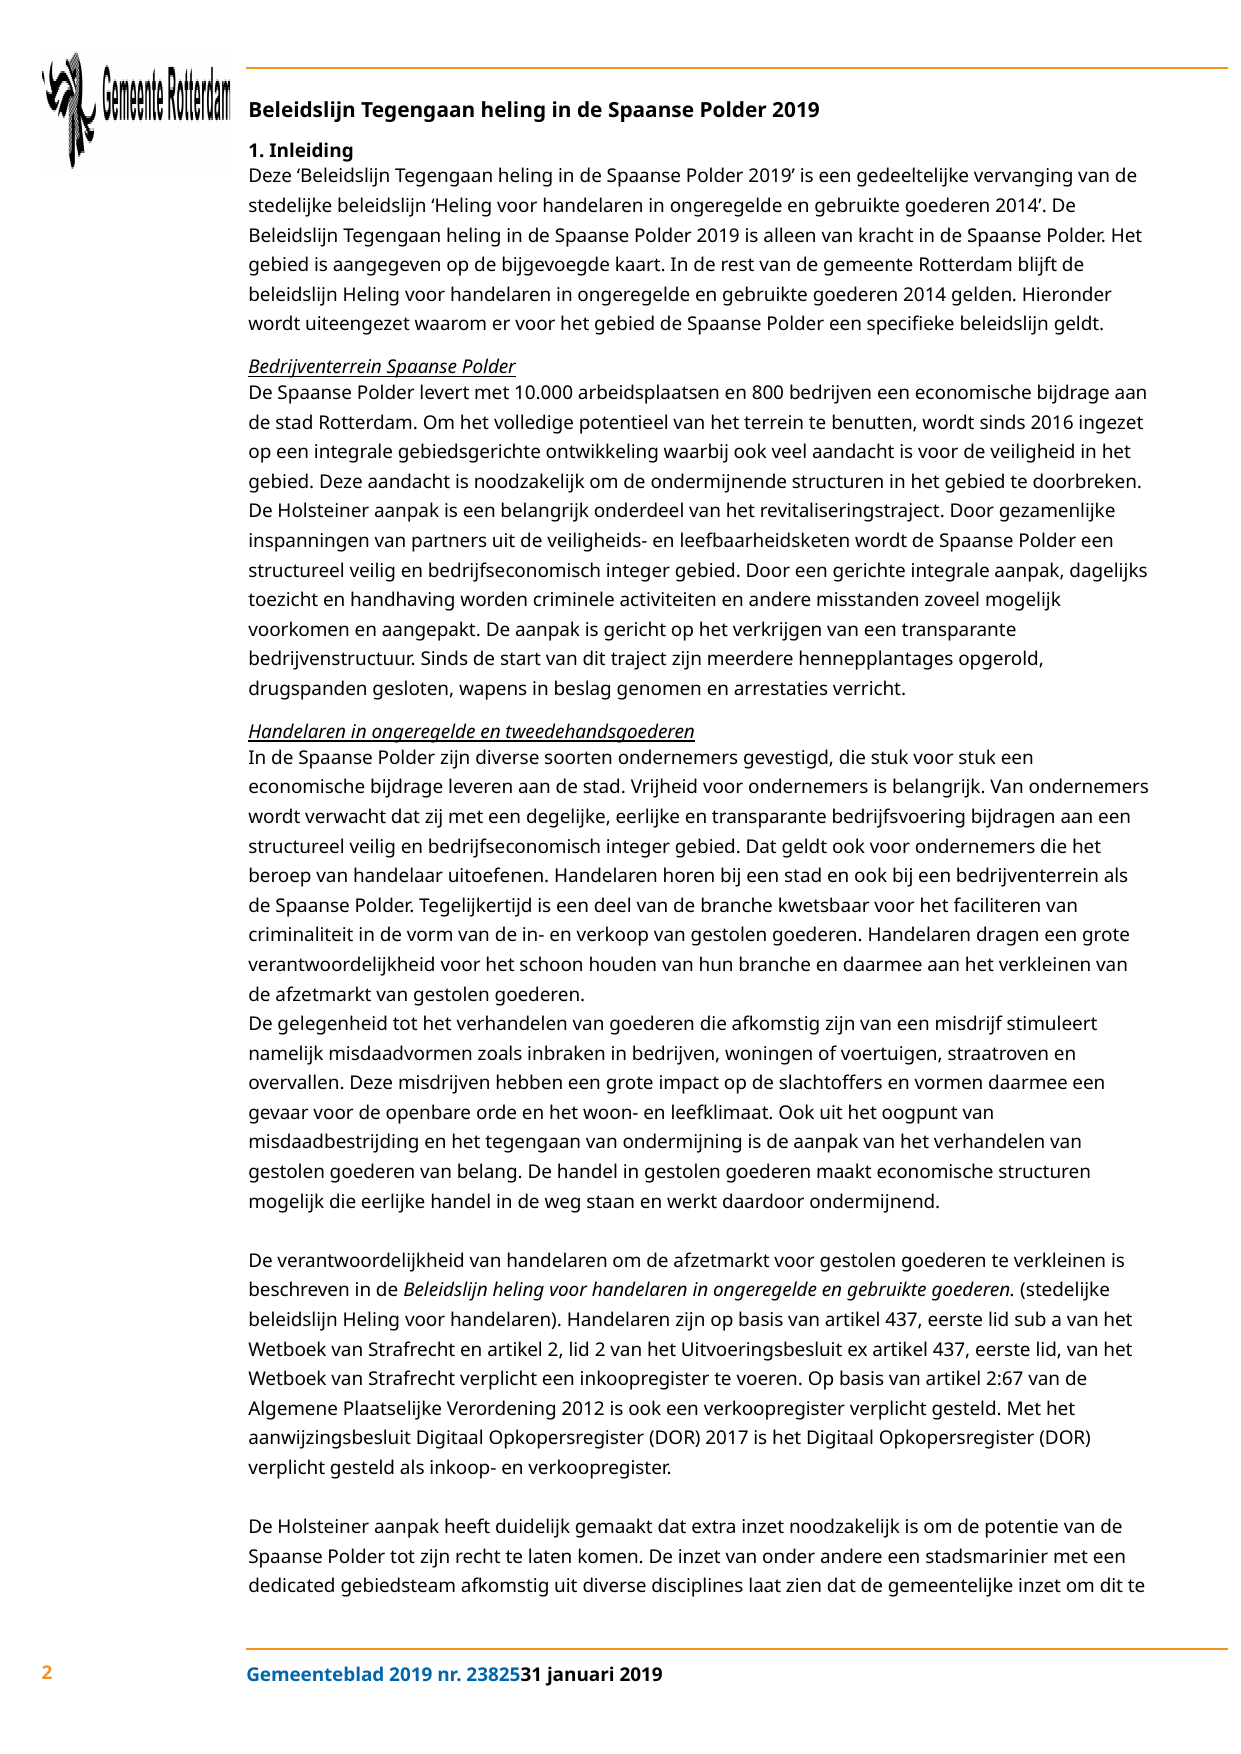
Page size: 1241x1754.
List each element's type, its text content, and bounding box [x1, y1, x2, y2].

picture [41, 47, 231, 172]
text De Spaanse Polder levert met 10.000 arbeidsplaatsen en 800 bedrijven een economische bijdrage aan de stad Rotterdam. Om het volledige potentieel van het terrein te benutten, wordt sinds 2016 ingezet op een integrale gebiedsgerichte ontwikkeling waarbij ook veel aandacht is voor de veiligheid in het gebied. Deze aandacht is noodzakelijk om de ondermijnende structuren in het gebied te doorbreken. De Holsteiner aanpak is een belangrijk onderdeel van het revitaliseringstraject. Door gezamenlijke inspanningen van partners uit de veiligheids- en leefbaarheidsketen wordt de Spaanse Polder een structureel veilig en bedrijfseconomisch integer gebied. Door een gerichte integrale aanpak, dagelijks toezicht en handhaving worden criminele activiteiten en andere misstanden zoveel mogelijk voorkomen en aangepakt. De aanpak is gericht op het verkrijgen van een transparante bedrijvenstructuur. Sinds de start van dit traject zijn meerdere hennepplantages opgerold, drugspanden gesloten, wapens in beslag genomen en arrestaties verricht. [248, 379, 1152, 701]
text De gelegenheid tot het verhandelen van goederen die afkomstig zijn van een misdrijf stimuleert namelijk misdaadvormen zoals inbraken in bedrijven, woningen of voertuigen, straatroven en overvallen. Deze misdrijven hebben een grote impact op de slachtoffers en vormen daarmee een gevaar voor de openbare orde en het woon- en leefklimaat. Ook uit het oogpunt van misdaadbestrijding en het tegengaan van ondermijning is de aanpak van het verhandelen van gestolen goederen van belang. De handel in gestolen goederen maakt economische structuren mogelijk die eerlijke handel in de weg staan en werkt daardoor ondermijnend. [248, 1010, 1152, 1213]
text De verantwoordelijkheid van handelaren om de afzetmarkt voor gestolen goederen te verkleinen is beschreven in de Beleidslijn heling voor handelaren in ongeregelde en gebruikte goederen. (stedelijke beleidslijn Heling voor handelaren). Handelaren zijn op basis van artikel 437, eerste lid sub a van het Wetboek van Strafrecht en artikel 2, lid 2 van het Uitvoeringsbesluit ex artikel 437, eerste lid, van het Wetboek van Strafrecht verplicht een inkoopregister te voeren. Op basis van artikel 2:67 van de Algemene Plaatselijke Verordening 2012 is ook een verkoopregister verplicht gesteld. Met het aanwijzingsbesluit Digitaal Opkopersregister (DOR) 2017 is het Digitaal Opkopersregister (DOR) verplicht gesteld als inkoop- en verkoopregister. [248, 1247, 1152, 1480]
text Beleidslijn Tegengaan heling in de Spaanse Polder 2019 [248, 95, 1152, 123]
text Deze ‘Beleidslijn Tegengaan heling in de Spaanse Polder 2019’ is een gedeeltelijke vervanging van de stedelijke beleidslijn ‘Heling voor handelaren in ongeregelde en gebruikte goederen 2014’. De Beleidslijn Tegengaan heling in de Spaanse Polder 2019 is alleen van kracht in de Spaanse Polder. Het gebied is aangegeven op de bijgevoegde kaart. In de rest van de gemeente Rotterdam blijft de beleidslijn Heling voor handelaren in ongeregelde en gebruikte goederen 2014 gelden. Hieronder wordt uiteengezet waarom er voor het gebied de Spaanse Polder een specifieke beleidslijn geldt. [248, 163, 1152, 336]
text 1. Inleiding [248, 137, 1152, 163]
text Bedrijventerrein Spaanse Polder [248, 354, 1152, 379]
text In de Spaanse Polder zijn diverse soorten ondernemers gevestigd, die stuk voor stuk een economische bijdrage leveren aan de stad. Vrijheid voor ondernemers is belangrijk. Van ondernemers wordt verwacht dat zij met een degelijke, eerlijke en transparante bedrijfsvoering bijdragen aan een structureel veilig en bedrijfseconomisch integer gebied. Dat geldt ook voor ondernemers die het beroep van handelaar uitoefenen. Handelaren horen bij een stad en ook bij een bedrijventerrein als de Spaanse Polder. Tegelijkertijd is een deel van de branche kwetsbaar voor het faciliteren van criminaliteit in de vorm van de in- en verkoop van gestolen goederen. Handelaren dragen een grote verantwoordelijkheid voor het schoon houden van hun branche en daarmee aan het verkleinen van de afzetmarkt van gestolen goederen. [248, 744, 1152, 1006]
text Handelaren in ongeregelde en tweedehandsgoederen [248, 718, 1152, 744]
text De Holsteiner aanpak heeft duidelijk gemaakt dat extra inzet noodzakelijk is om de potentie van de Spaanse Polder tot zijn recht te laten komen. De inzet van onder andere een stadsmarinier met een dedicated gebiedsteam afkomstig uit diverse disciplines laat zien dat de gemeentelijke inzet om dit te [248, 1513, 1152, 1598]
